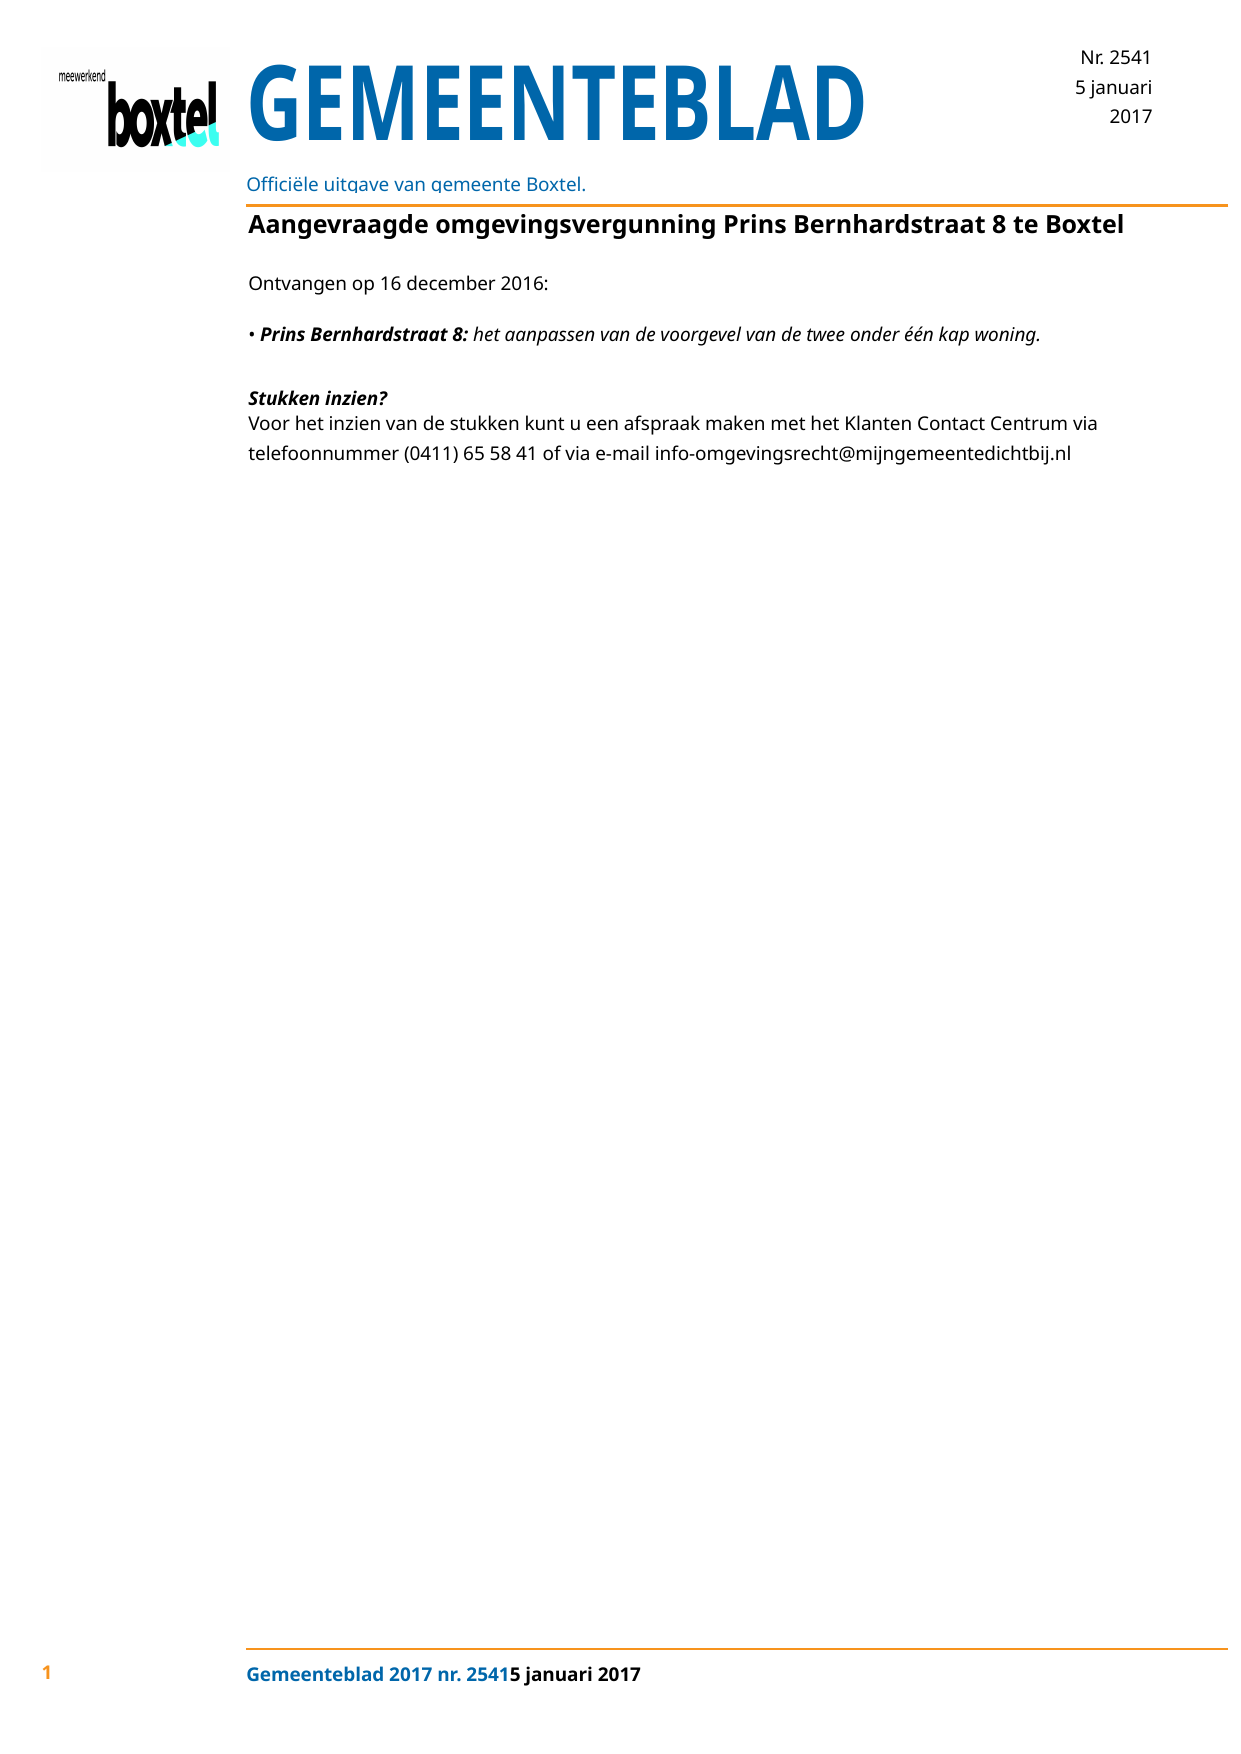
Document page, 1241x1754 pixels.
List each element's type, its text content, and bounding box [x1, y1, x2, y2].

text Stukken inzien? [248, 385, 1152, 410]
text • Prins Bernhardstraat 8: het aanpassen van de voorgevel van de twee onder één kap woning. [248, 321, 1152, 346]
text Voor het inzien van de stukken kunt u een afspraak maken met het Klanten Contact Centrum via telefoonnummer (0411) 65 58 41 of via e-mail info-omgevingsrecht@mijngemeentedichtbij.nl [248, 410, 1152, 466]
text Aangevraagde omgevingsvergunning Prins Bernhardstraat 8 te Boxtel [248, 207, 1152, 241]
picture [41, 47, 231, 172]
text Ontvangen op 16 december 2016: [248, 270, 1152, 296]
